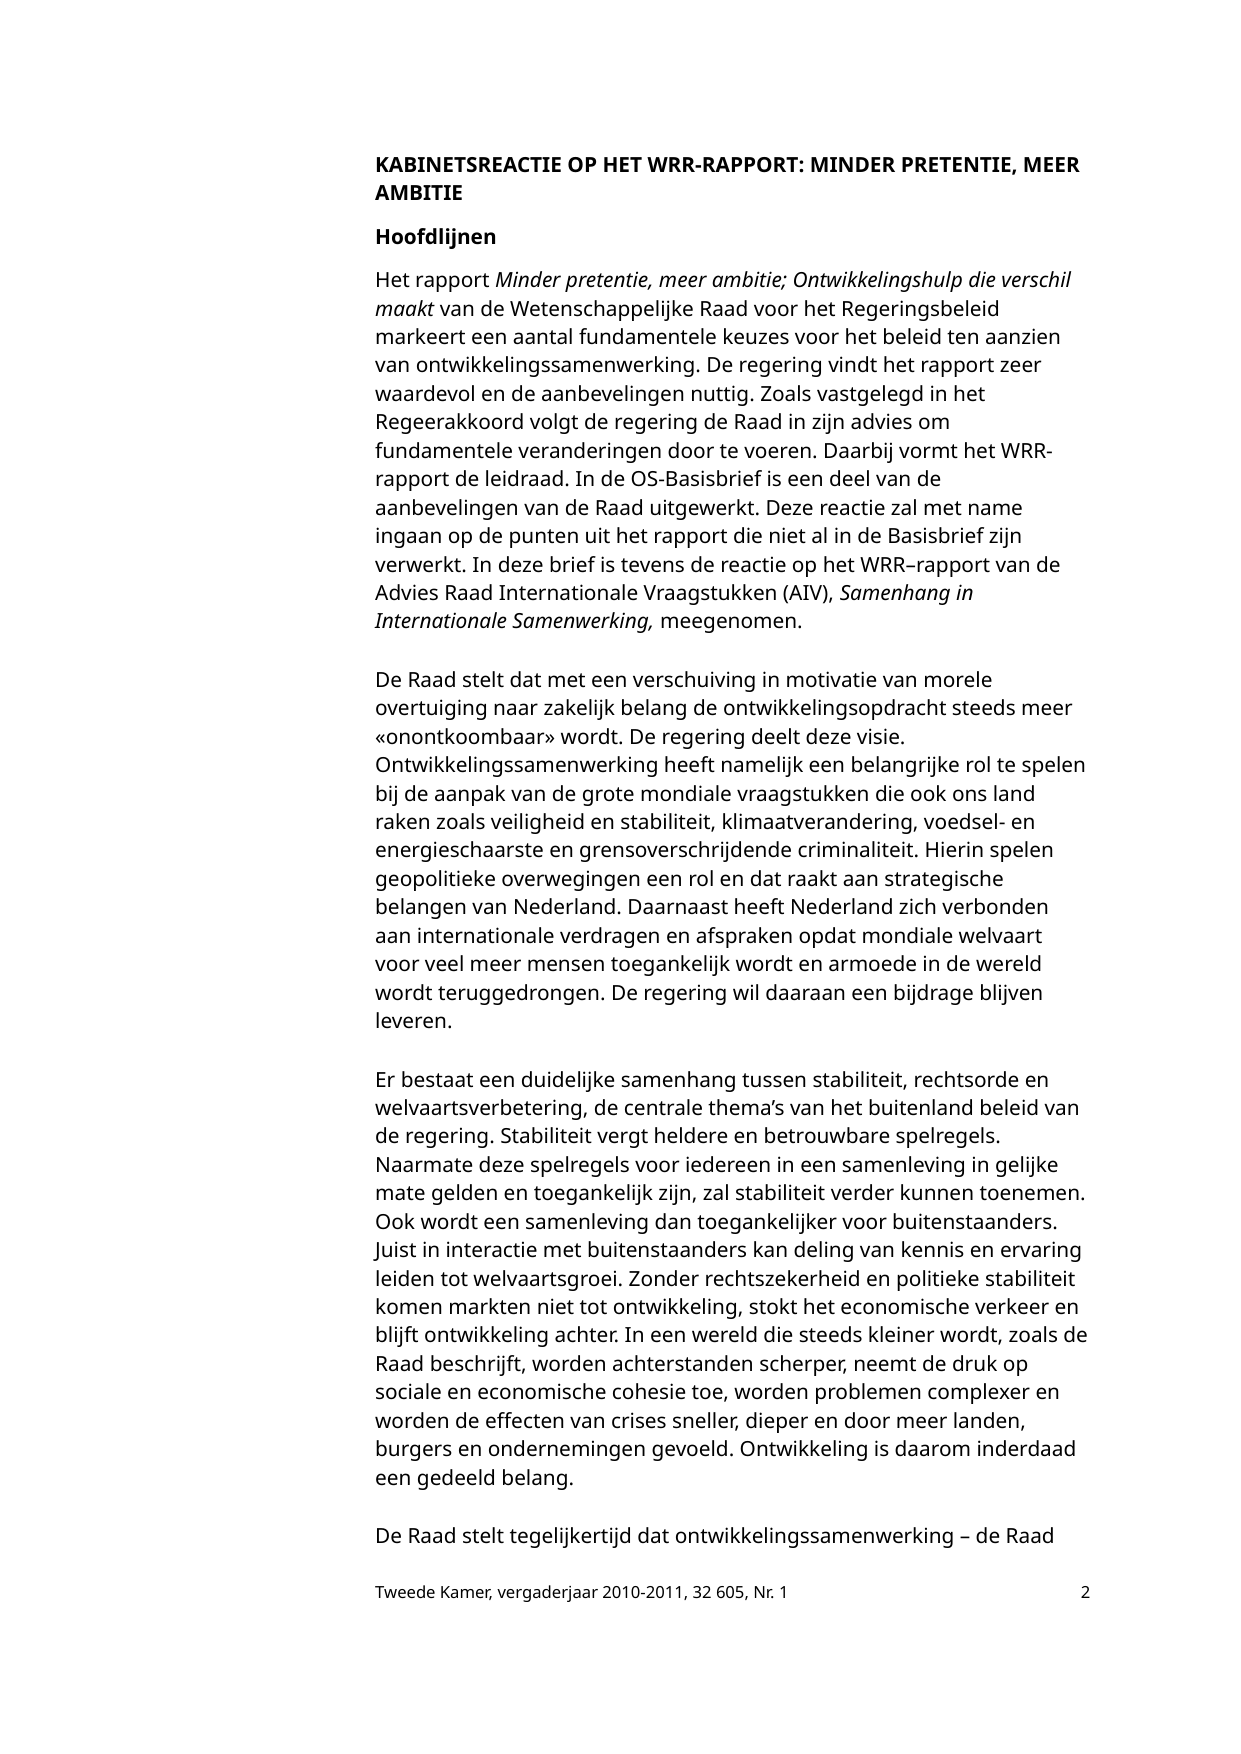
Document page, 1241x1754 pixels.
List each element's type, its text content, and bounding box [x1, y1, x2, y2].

text KABINETSREACTIE OP HET WRR-RAPPORT: MINDER PRETENTIE, MEER AMBITIE [375, 150, 1090, 207]
text De Raad stelt tegelijkertijd dat ontwikkelingssamenwerking – de Raad [375, 1521, 1090, 1550]
text Er bestaat een duidelijke samenhang tussen stabiliteit, rechtsorde en welvaartsverbetering, de centrale thema’s van het buitenland beleid van de regering. Stabiliteit vergt heldere en betrouwbare spelregels. Naarmate deze spelregels voor iedereen in een samenleving in gelijke mate gelden en toegankelijk zijn, zal stabiliteit verder kunnen toenemen. Ook wordt een samenleving dan toegankelijker voor buitenstaanders. Juist in interactie met buitenstaanders kan deling van kennis en ervaring leiden tot welvaartsgroei. Zonder rechtszekerheid en politieke stabiliteit komen markten niet tot ontwikkeling, stokt het economische verkeer en blijft ontwikkeling achter. In een wereld die steeds kleiner wordt, zoals de Raad beschrijft, worden achterstanden scherper, neemt de druk op sociale en economische cohesie toe, worden problemen complexer en worden de effecten van crises sneller, dieper en door meer landen, burgers en ondernemingen gevoeld. Ontwikkeling is daarom inderdaad een gedeeld belang. [375, 1065, 1090, 1491]
text Het rapport Minder pretentie, meer ambitie; Ontwikkelingshulp die verschil maakt van de Wetenschappelijke Raad voor het Regeringsbeleid markeert een aantal fundamentele keuzes voor het beleid ten aanzien van ontwikkelingssamenwerking. De regering vindt het rapport zeer waardevol en de aanbevelingen nuttig. Zoals vastgelegd in het Regeerakkoord volgt de regering de Raad in zijn advies om fundamentele veranderingen door te voeren. Daarbij vormt het WRR-rapport de leidraad. In de OS-Basisbrief is een deel van de aanbevelingen van de Raad uitgewerkt. Deze reactie zal met name ingaan op de punten uit het rapport die niet al in de Basisbrief zijn verwerkt. In deze brief is tevens de reactie op het WRR–rapport van de Advies Raad Internationale Vraagstukken (AIV), Samenhang in Internationale Samenwerking, meegenomen. [375, 265, 1090, 635]
text De Raad stelt dat met een verschuiving in motivatie van morele overtuiging naar zakelijk belang de ontwikkelingsopdracht steeds meer «onontkoombaar» wordt. De regering deelt deze visie. Ontwikkelingssamenwerking heeft namelijk een belangrijke rol te spelen bij de aanpak van de grote mondiale vraagstukken die ook ons land raken zoals veiligheid en stabiliteit, klimaatverandering, voedsel- en energieschaarste en grensoverschrijdende criminaliteit. Hierin spelen geopolitieke overwegingen een rol en dat raakt aan strategische belangen van Nederland. Daarnaast heeft Nederland zich verbonden aan internationale verdragen en afspraken opdat mondiale welvaart voor veel meer mensen toegankelijk wordt en armoede in de wereld wordt teruggedrongen. De regering wil daaraan een bijdrage blijven leveren. [375, 665, 1090, 1035]
text Hoofdlijnen [375, 222, 1090, 250]
